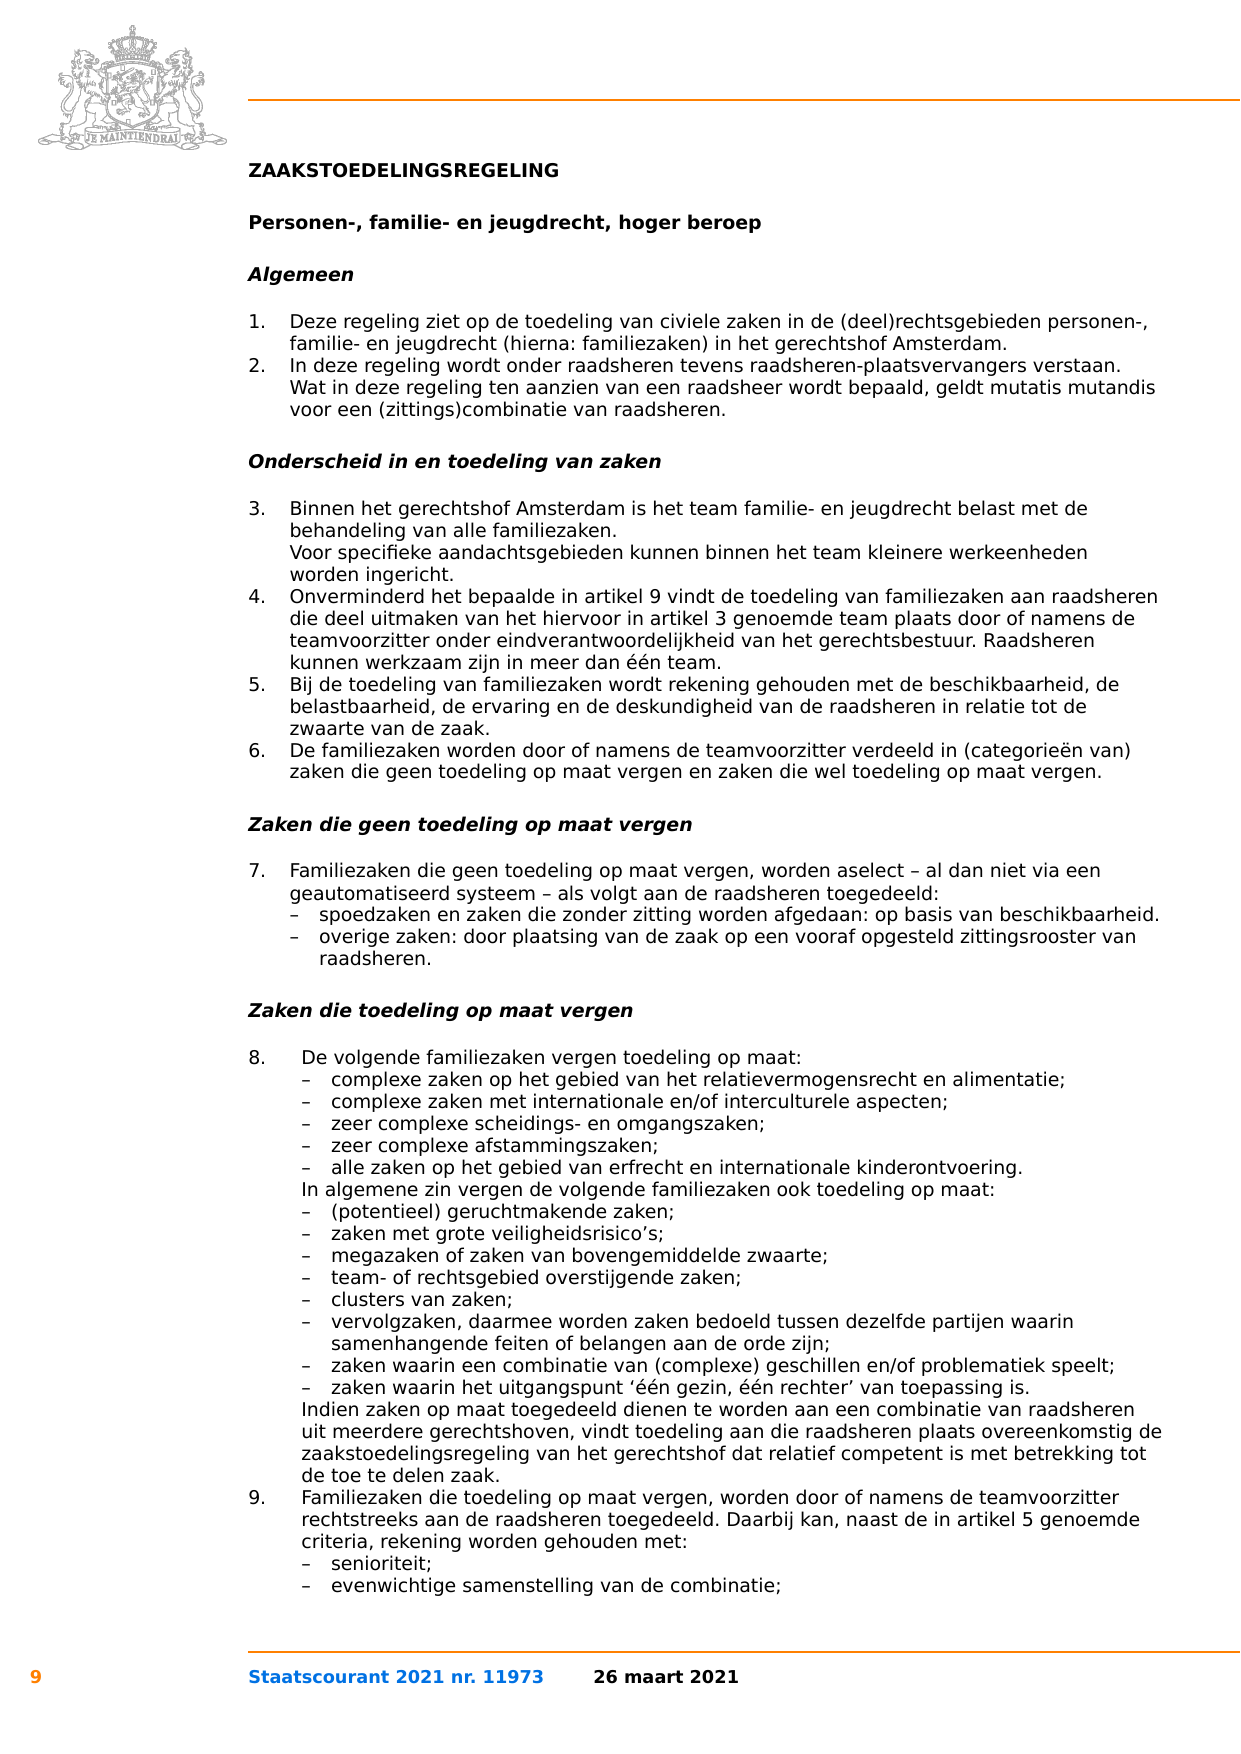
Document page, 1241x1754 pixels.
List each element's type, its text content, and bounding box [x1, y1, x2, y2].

text – zeer complexe afstammingszaken; [301, 1135, 1163, 1157]
text – vervolgzaken, daarmee worden zaken bedoeld tussen dezelfde partijen waarin samenhangende feiten of belangen aan de orde zijn; [301, 1311, 1163, 1355]
text 8. De volgende familiezaken vergen toedeling op maat: [248, 1047, 1163, 1069]
text – zaken waarin een combinatie van (complexe) geschillen en/of problematiek speelt; [301, 1355, 1163, 1377]
text 3. Binnen het gerechtshof Amsterdam is het team familie- en jeugdrecht belast met de behandeling van alle familiezaken. [248, 498, 1163, 542]
text – megazaken of zaken van bovengemiddelde zwaarte; [301, 1245, 1163, 1267]
picture [38, 25, 227, 150]
text – alle zaken op het gebied van erfrecht en internationale kinderontvoering. [301, 1157, 1163, 1179]
text In algemene zin vergen de volgende familiezaken ook toedeling op maat: [301, 1179, 1163, 1201]
subtitle Personen-, familie- en jeugdrecht, hoger beroep [248, 212, 1163, 234]
text – zaken met grote veiligheidsrisico’s; [301, 1223, 1163, 1245]
text Voor specifieke aandachtsgebieden kunnen binnen het team kleinere werkeenheden worden ingericht. [289, 542, 1163, 586]
text – complexe zaken op het gebied van het relatievermogensrecht en alimentatie; [301, 1069, 1163, 1091]
text – team- of rechtsgebied overstijgende zaken; [301, 1267, 1163, 1289]
text – zeer complexe scheidings- en omgangszaken; [301, 1113, 1163, 1135]
text – complexe zaken met internationale en/of interculturele aspecten; [301, 1091, 1163, 1113]
text Indien zaken op maat toegedeeld dienen te worden aan een combinatie van raadsheren uit meerdere gerechtshoven, vindt toedeling aan die raadsheren plaats overeenkomstig de zaakstoedelingsregeling van het gerechtshof dat relatief competent is met betrekking tot de toe te delen zaak. [301, 1399, 1163, 1487]
text – spoedzaken en zaken die zonder zitting worden afgedaan: op basis van beschikbaarheid. [289, 904, 1163, 926]
subtitle ZAAKSTOEDELINGSREGELING [248, 160, 1163, 182]
text 1. Deze regeling ziet op de toedeling van civiele zaken in de (deel)rechtsgebieden personen-, familie- en jeugdrecht (hierna: familiezaken) in het gerechtshof Amsterdam. [248, 311, 1163, 355]
text – evenwichtige samenstelling van de combinatie; [301, 1575, 1163, 1597]
text 5. Bij de toedeling van familiezaken wordt rekening gehouden met de beschikbaarheid, de belastbaarheid, de ervaring en de deskundigheid van de raadsheren in relatie tot de zwaarte van de zaak. [248, 673, 1163, 739]
text – senioriteit; [301, 1553, 1163, 1575]
text – (potentieel) geruchtmakende zaken; [301, 1201, 1163, 1223]
subtitle Zaken die geen toedeling op maat vergen [248, 813, 1163, 835]
text – zaken waarin het uitgangspunt ‘één gezin, één rechter’ van toepassing is. [301, 1377, 1163, 1399]
text 6. De familiezaken worden door of namens de teamvoorzitter verdeeld in (categorieën van) zaken die geen toedeling op maat vergen en zaken die wel toedeling op maat vergen. [248, 739, 1163, 783]
subtitle Zaken die toedeling op maat vergen [248, 1000, 1163, 1022]
text 2. In deze regeling wordt onder raadsheren tevens raadsheren-plaatsvervangers verstaan. Wat in deze regeling ten aanzien van een raadsheer wordt bepaald, geldt mutatis mutandis voor een (zittings)combinatie van raadsheren. [248, 355, 1163, 421]
subtitle Algemeen [248, 264, 1163, 286]
text – overige zaken: door plaatsing van de zaak op een vooraf opgesteld zittingsrooster van raadsheren. [289, 926, 1163, 970]
text – clusters van zaken; [301, 1289, 1163, 1311]
subtitle Onderscheid in en toedeling van zaken [248, 451, 1163, 473]
text 9. Familiezaken die toedeling op maat vergen, worden door of namens de teamvoorzitter rechtstreeks aan de raadsheren toegedeeld. Daarbij kan, naast de in artikel 5 genoemde criteria, rekening worden gehouden met: [248, 1487, 1163, 1553]
text 7. Familiezaken die geen toedeling op maat vergen, worden aselect – al dan niet via een geautomatiseerd systeem – als volgt aan de raadsheren toegedeeld: [248, 860, 1163, 904]
text 4. Onverminderd het bepaalde in artikel 9 vindt de toedeling van familiezaken aan raadsheren die deel uitmaken van het hiervoor in artikel 3 genoemde team plaats door of namens de teamvoorzitter onder eindverantwoordelijkheid van het gerechtsbestuur. Raadsheren kunnen werkzaam zijn in meer dan één team. [248, 586, 1163, 673]
